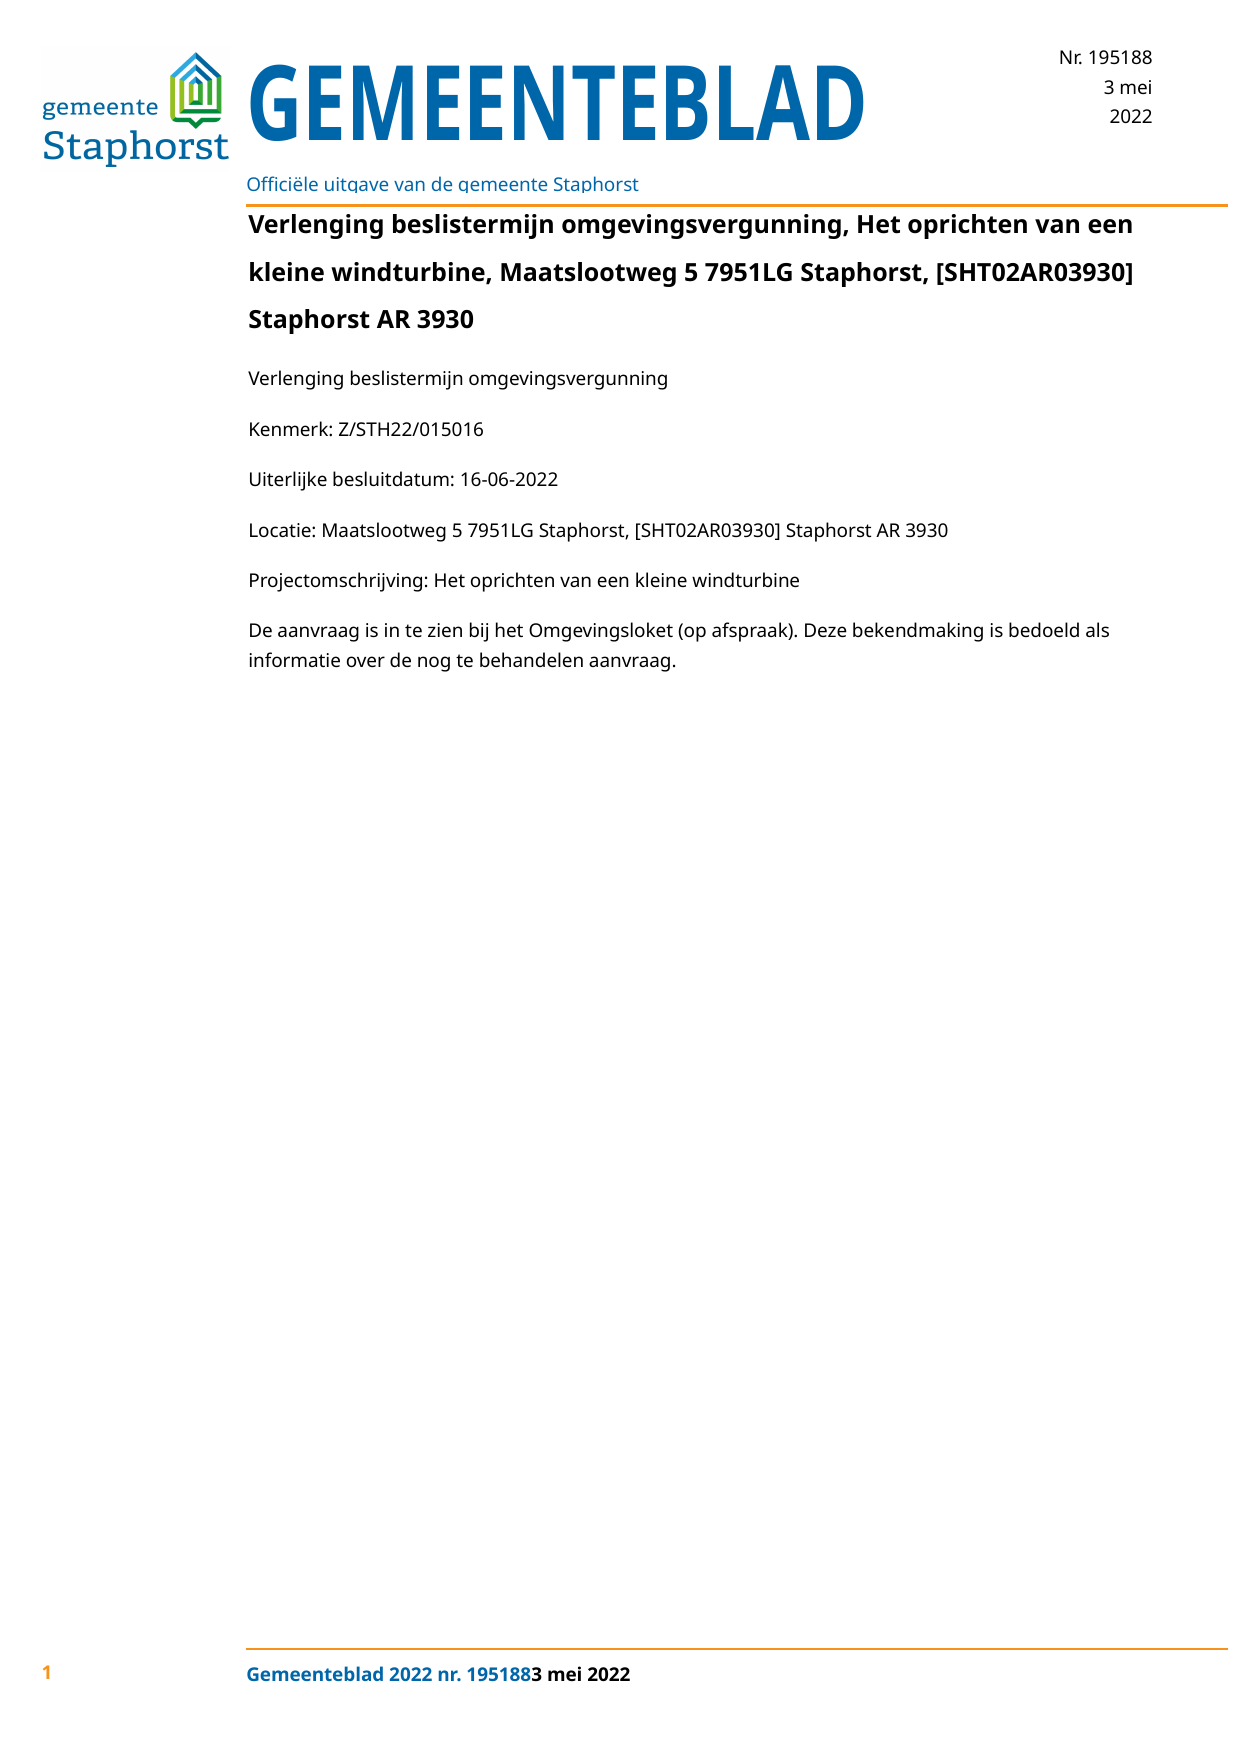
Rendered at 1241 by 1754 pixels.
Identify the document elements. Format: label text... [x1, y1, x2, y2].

text Uiterlijke besluitdatum: 16-06-2022 [248, 466, 1152, 492]
text De aanvraag is in te zien bij het Omgevingsloket (op afspraak). Deze bekendmaking is bedoeld als informatie over de nog te behandelen aanvraag. [248, 618, 1152, 673]
text Kenmerk: Z/STH22/015016 [248, 416, 1152, 442]
text Projectomschrijving: Het oprichten van een kleine windturbine [248, 567, 1152, 593]
text Locatie: Maatslootweg 5 7951LG Staphorst, [SHT02AR03930] Staphorst AR 3930 [248, 517, 1152, 542]
picture [41, 47, 231, 172]
text Verlenging beslistermijn omgevingsvergunning, Het oprichten van een kleine windturbine, Maatslootweg 5 7951LG Staphorst, [SHT02AR03930] Staphorst AR 3930 [248, 207, 1152, 336]
text Verlenging beslistermijn omgevingsvergunning [248, 366, 1152, 391]
